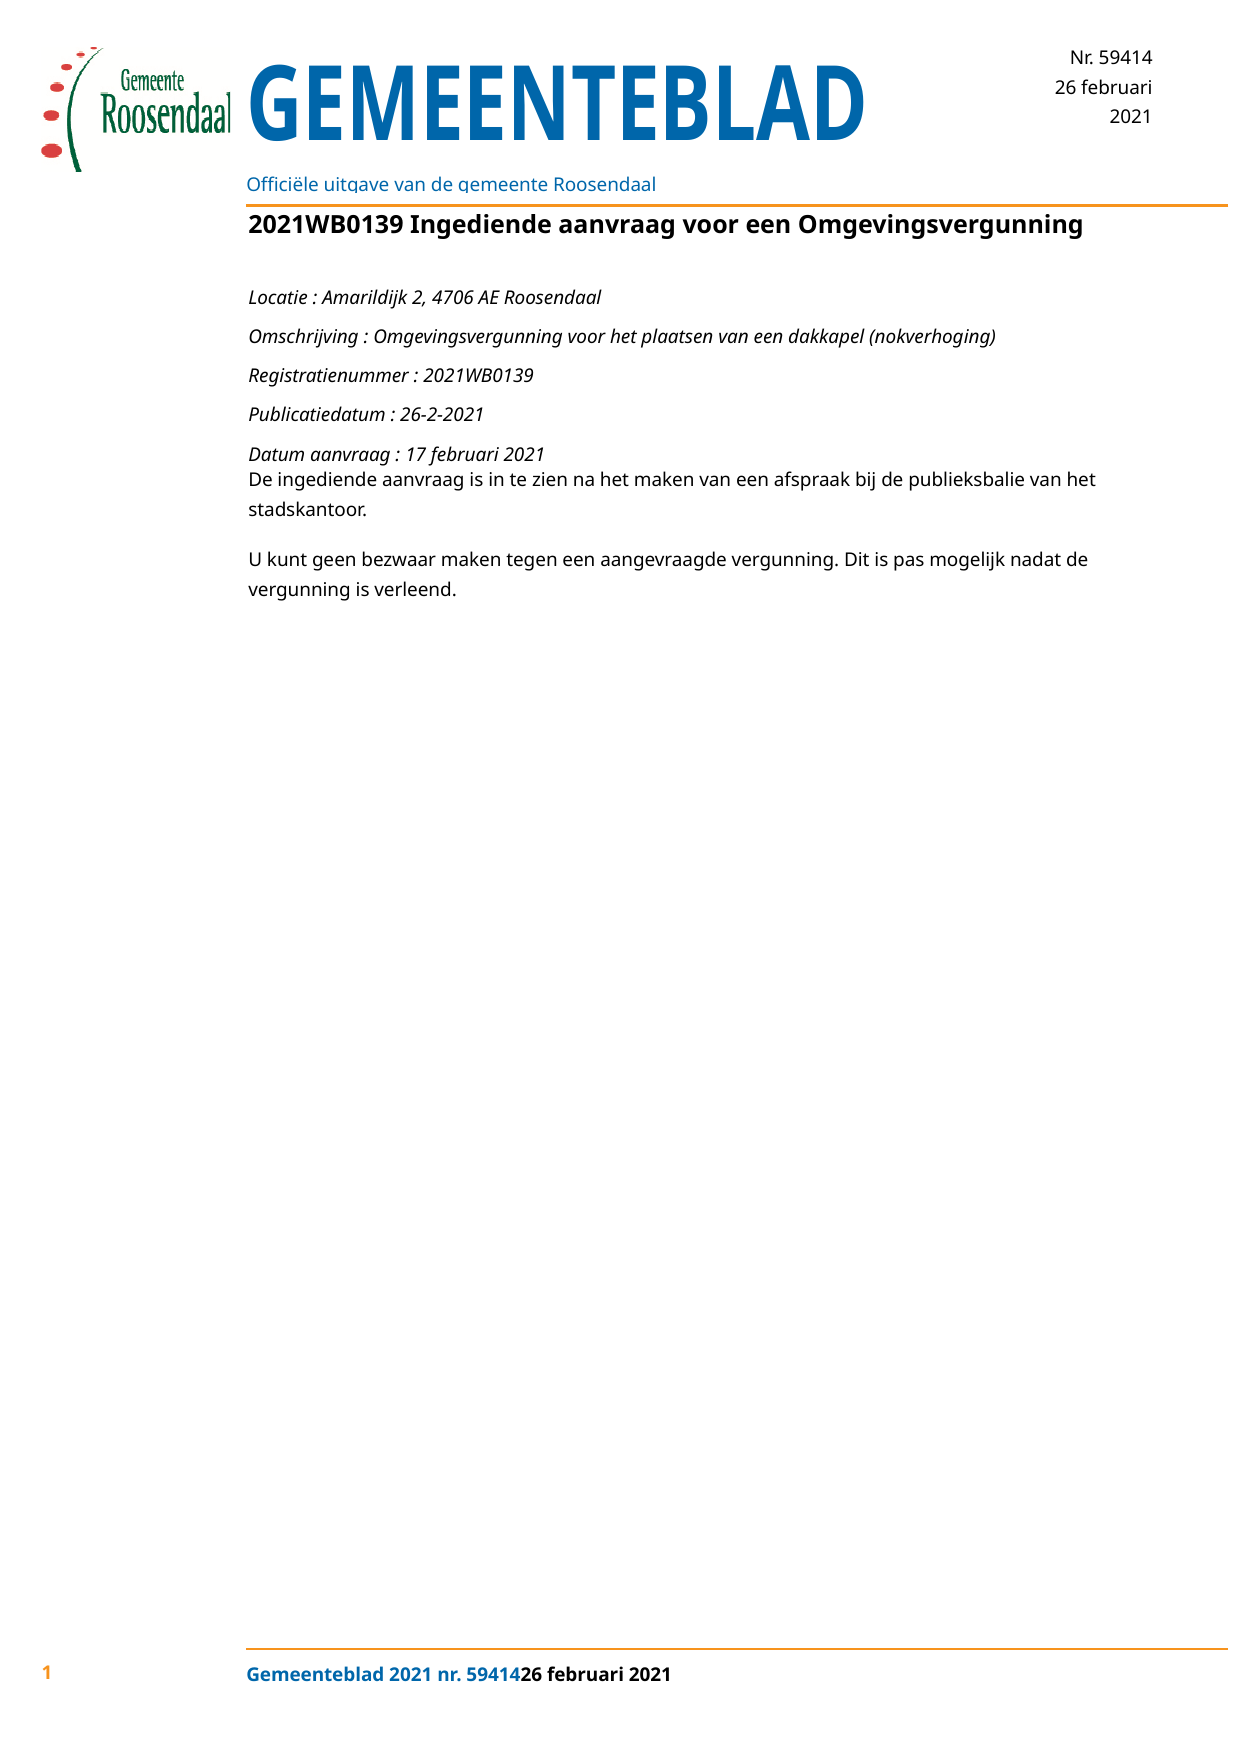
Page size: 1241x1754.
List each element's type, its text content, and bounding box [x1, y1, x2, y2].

text Locatie : Amarildijk 2, 4706 AE Roosendaal [248, 284, 1152, 309]
text Publicatiedatum : 26-2-2021 [248, 402, 1152, 427]
text U kunt geen bezwaar maken tegen een aangevraagde vergunning. Dit is pas mogelijk nadat de vergunning is verleend. [248, 547, 1152, 602]
text Omschrijving : Omgevingsvergunning voor het plaatsen van een dakkapel (nokverhoging) [248, 323, 1152, 349]
text 2021WB0139 Ingediende aanvraag voor een Omgevingsvergunning [248, 207, 1152, 241]
text Registratienummer : 2021WB0139 [248, 362, 1152, 388]
text Datum aanvraag : 17 februari 2021 [248, 441, 1152, 467]
text De ingediende aanvraag is in te zien na het maken van een afspraak bij de publieksbalie van het stadskantoor. [248, 467, 1152, 522]
picture [41, 47, 231, 172]
